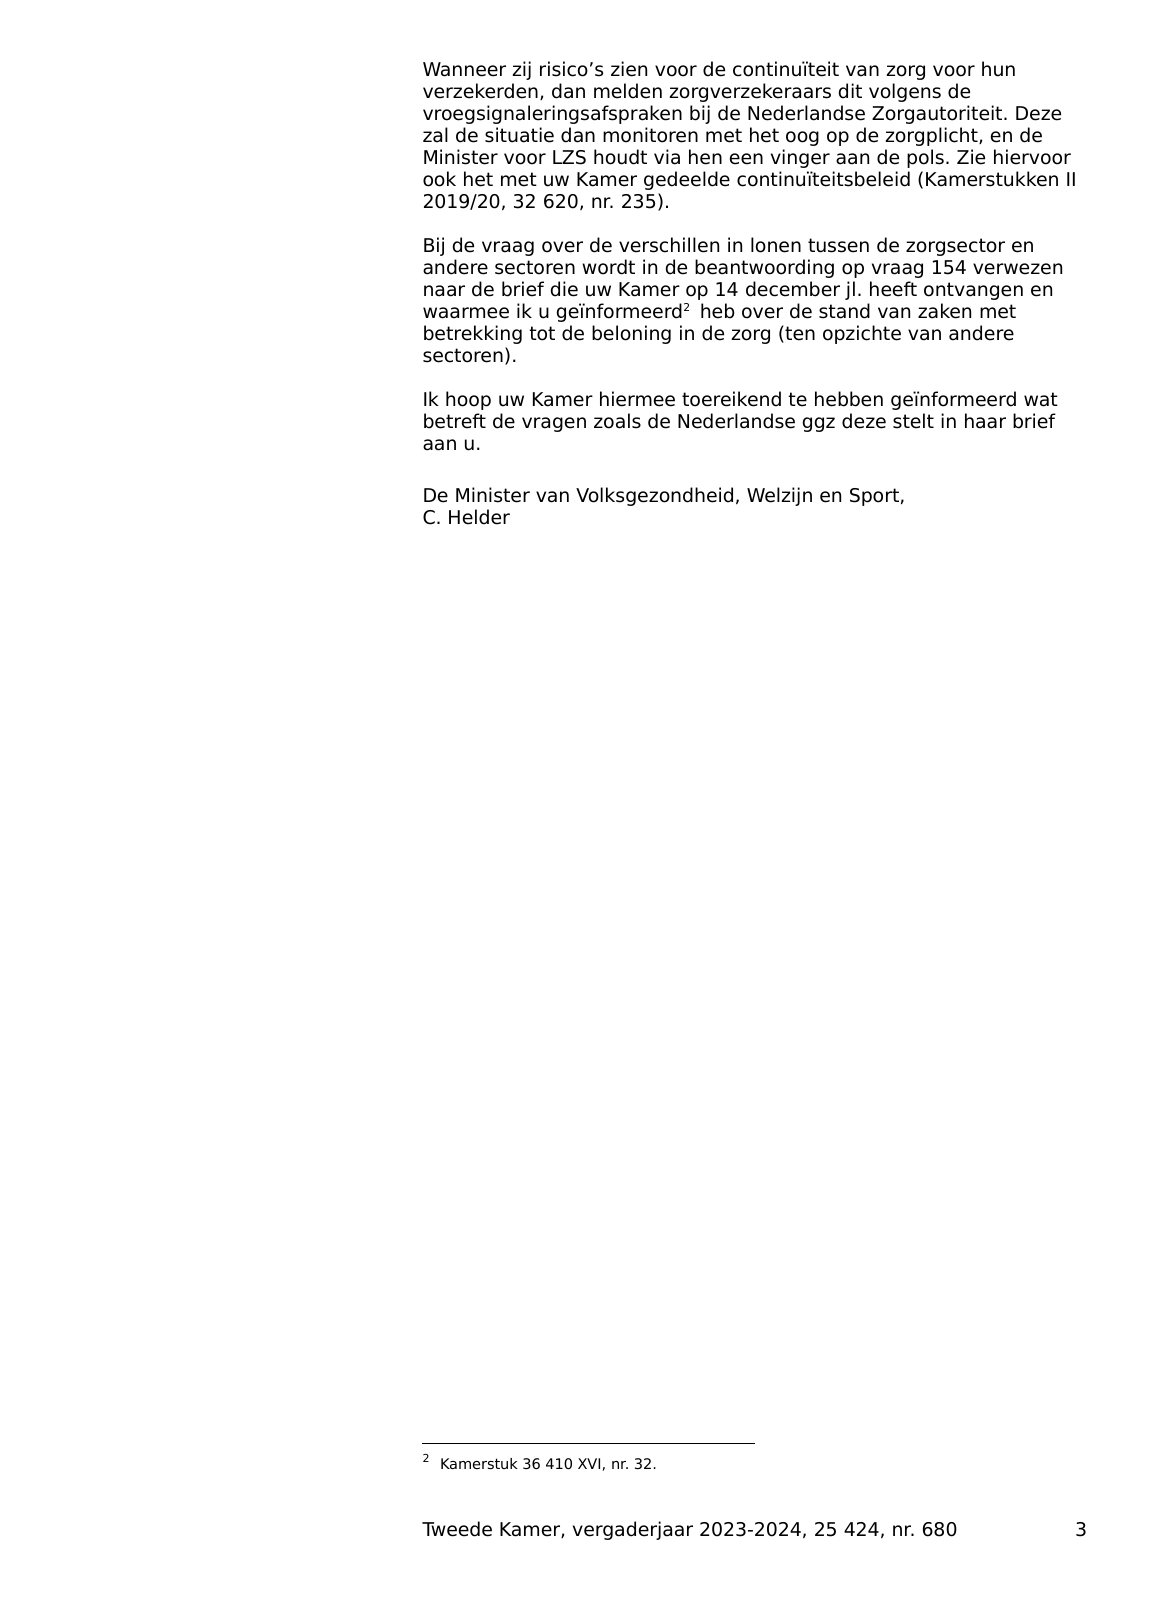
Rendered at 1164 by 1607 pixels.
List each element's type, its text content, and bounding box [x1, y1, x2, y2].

text Kamerstuk 36 410 XVI, nr. 32. [422, 1452, 1087, 1474]
text Wanneer zij risico’s zien voor de continuïteit van zorg voor hun verzekerden, dan melden zorgverzekeraars dit volgens de vroegsignaleringsafspraken bij de Nederlandse Zorgautoriteit. Deze zal de situatie dan monitoren met het oog op de zorgplicht, en de Minister voor LZS houdt via hen een vinger aan de pols. Zie hiervoor ook het met uw Kamer gedeelde continuïteitsbeleid (Kamerstukken II 2019/20, 32 620, nr. 235). [422, 59, 1087, 213]
text Bij de vraag over de verschillen in lonen tussen de zorgsector en andere sectoren wordt in de beantwoording op vraag 154 verwezen naar de brief die uw Kamer op 14 december jl. heeft ontvangen en waarmee ik u geïnformeerd heb over de stand van zaken met betrekking tot de beloning in de zorg (ten opzichte van andere sectoren). [422, 235, 1087, 367]
text De Minister van Volksgezondheid, Welzijn en Sport, C. Helder [422, 485, 1087, 529]
text Ik hoop uw Kamer hiermee toereikend te hebben geïnformeerd wat betreft de vragen zoals de Nederlandse ggz deze stelt in haar brief aan u. [422, 389, 1087, 455]
